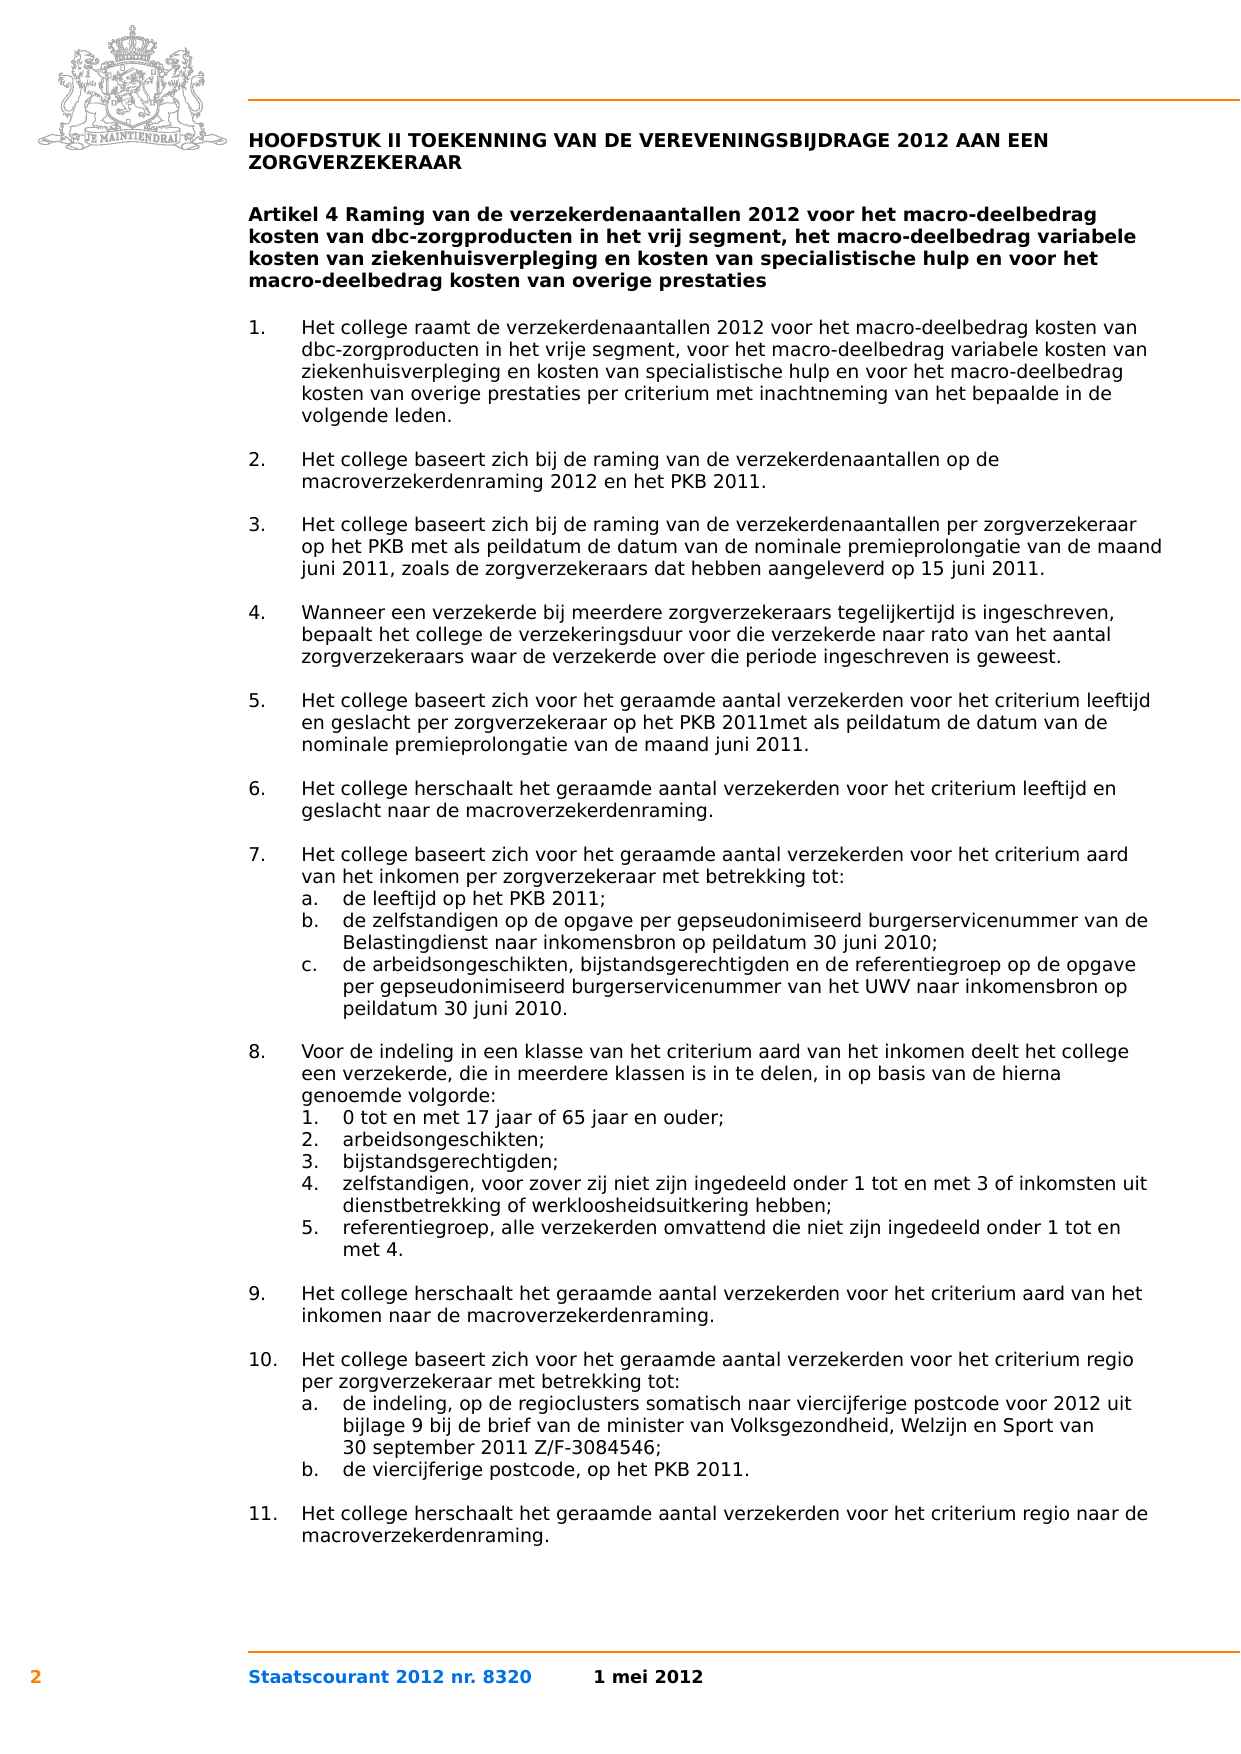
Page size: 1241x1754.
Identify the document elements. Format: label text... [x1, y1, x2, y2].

text 9. Het college herschaalt het geraamde aantal verzekerden voor het criterium aard van het inkomen naar de macroverzekerdenraming. [248, 1283, 1163, 1327]
text 1. 0 tot en met 17 jaar of 65 jaar en ouder; [301, 1107, 1163, 1129]
text 4. zelfstandigen, voor zover zij niet zijn ingedeeld onder 1 tot en met 3 of inkomsten uit dienstbetrekking of werkloosheidsuitkering hebben; [301, 1173, 1163, 1217]
text 8. Voor de indeling in een klasse van het criterium aard van het inkomen deelt het college een verzekerde, die in meerdere klassen is in te delen, in op basis van de hierna genoemde volgorde: [248, 1041, 1163, 1107]
text a. de leeftijd op het PKB 2011; [301, 888, 1163, 909]
text 10. Het college baseert zich voor het geraamde aantal verzekerden voor het criterium regio per zorgverzekeraar met betrekking tot: [248, 1349, 1163, 1393]
text 2. Het college baseert zich bij de raming van de verzekerdenaantallen op de macroverzekerdenraming 2012 en het PKB 2011. [248, 448, 1163, 492]
text b. de viercijferige postcode, op het PKB 2011. [301, 1459, 1163, 1481]
text c. de arbeidsongeschikten, bijstandsgerechtigden en de referentiegroep op de opgave per gepseudonimiseerd burgerservicenummer van het UWV naar inkomensbron op peildatum 30 juni 2010. [301, 953, 1163, 1019]
text a. de indeling, op de regioclusters somatisch naar viercijferige postcode voor 2012 uit bijlage 9 bij de brief van de minister van Volksgezondheid, Welzijn en Sport van 30 september 2011 Z/F-3084546; [301, 1393, 1163, 1459]
subtitle HOOFDSTUK II TOEKENNING VAN DE VEREVENINGSBIJDRAGE 2012 AAN EEN ZORGVERZEKERAAR [248, 130, 1163, 174]
text 6. Het college herschaalt het geraamde aantal verzekerden voor het criterium leeftijd en geslacht naar de macroverzekerdenraming. [248, 778, 1163, 822]
subtitle Artikel 4 Raming van de verzekerdenaantallen 2012 voor het macro-deelbedrag kosten van dbc-zorgproducten in het vrij segment, het macro-deelbedrag variabele kosten van ziekenhuisverpleging en kosten van specialistische hulp en voor het macro-deelbedrag kosten van overige prestaties [248, 204, 1163, 292]
text 3. bijstandsgerechtigden; [301, 1151, 1163, 1173]
text 7. Het college baseert zich voor het geraamde aantal verzekerden voor het criterium aard van het inkomen per zorgverzekeraar met betrekking tot: [248, 844, 1163, 888]
text b. de zelfstandigen op de opgave per gepseudonimiseerd burgerservicenummer van de Belastingdienst naar inkomensbron op peildatum 30 juni 2010; [301, 909, 1163, 953]
picture [38, 25, 227, 150]
text 5. Het college baseert zich voor het geraamde aantal verzekerden voor het criterium leeftijd en geslacht per zorgverzekeraar op het PKB 2011met als peildatum de datum van de nominale premieprolongatie van de maand juni 2011. [248, 690, 1163, 756]
text 1. Het college raamt de verzekerdenaantallen 2012 voor het macro-deelbedrag kosten van dbc-zorgproducten in het vrije segment, voor het macro-deelbedrag variabele kosten van ziekenhuisverpleging en kosten van specialistische hulp en voor het macro-deelbedrag kosten van overige prestaties per criterium met inachtneming van het bepaalde in de volgende leden. [248, 317, 1163, 427]
text 4. Wanneer een verzekerde bij meerdere zorgverzekeraars tegelijkertijd is ingeschreven, bepaalt het college de verzekeringsduur voor die verzekerde naar rato van het aantal zorgverzekeraars waar de verzekerde over die periode ingeschreven is geweest. [248, 602, 1163, 668]
text 5. referentiegroep, alle verzekerden omvattend die niet zijn ingedeeld onder 1 tot en met 4. [301, 1217, 1163, 1261]
text 2. arbeidsongeschikten; [301, 1129, 1163, 1151]
text 11. Het college herschaalt het geraamde aantal verzekerden voor het criterium regio naar de macroverzekerdenraming. [248, 1503, 1163, 1547]
text 3. Het college baseert zich bij de raming van de verzekerdenaantallen per zorgverzekeraar op het PKB met als peildatum de datum van de nominale premieprolongatie van de maand juni 2011, zoals de zorgverzekeraars dat hebben aangeleverd op 15 juni 2011. [248, 514, 1163, 580]
